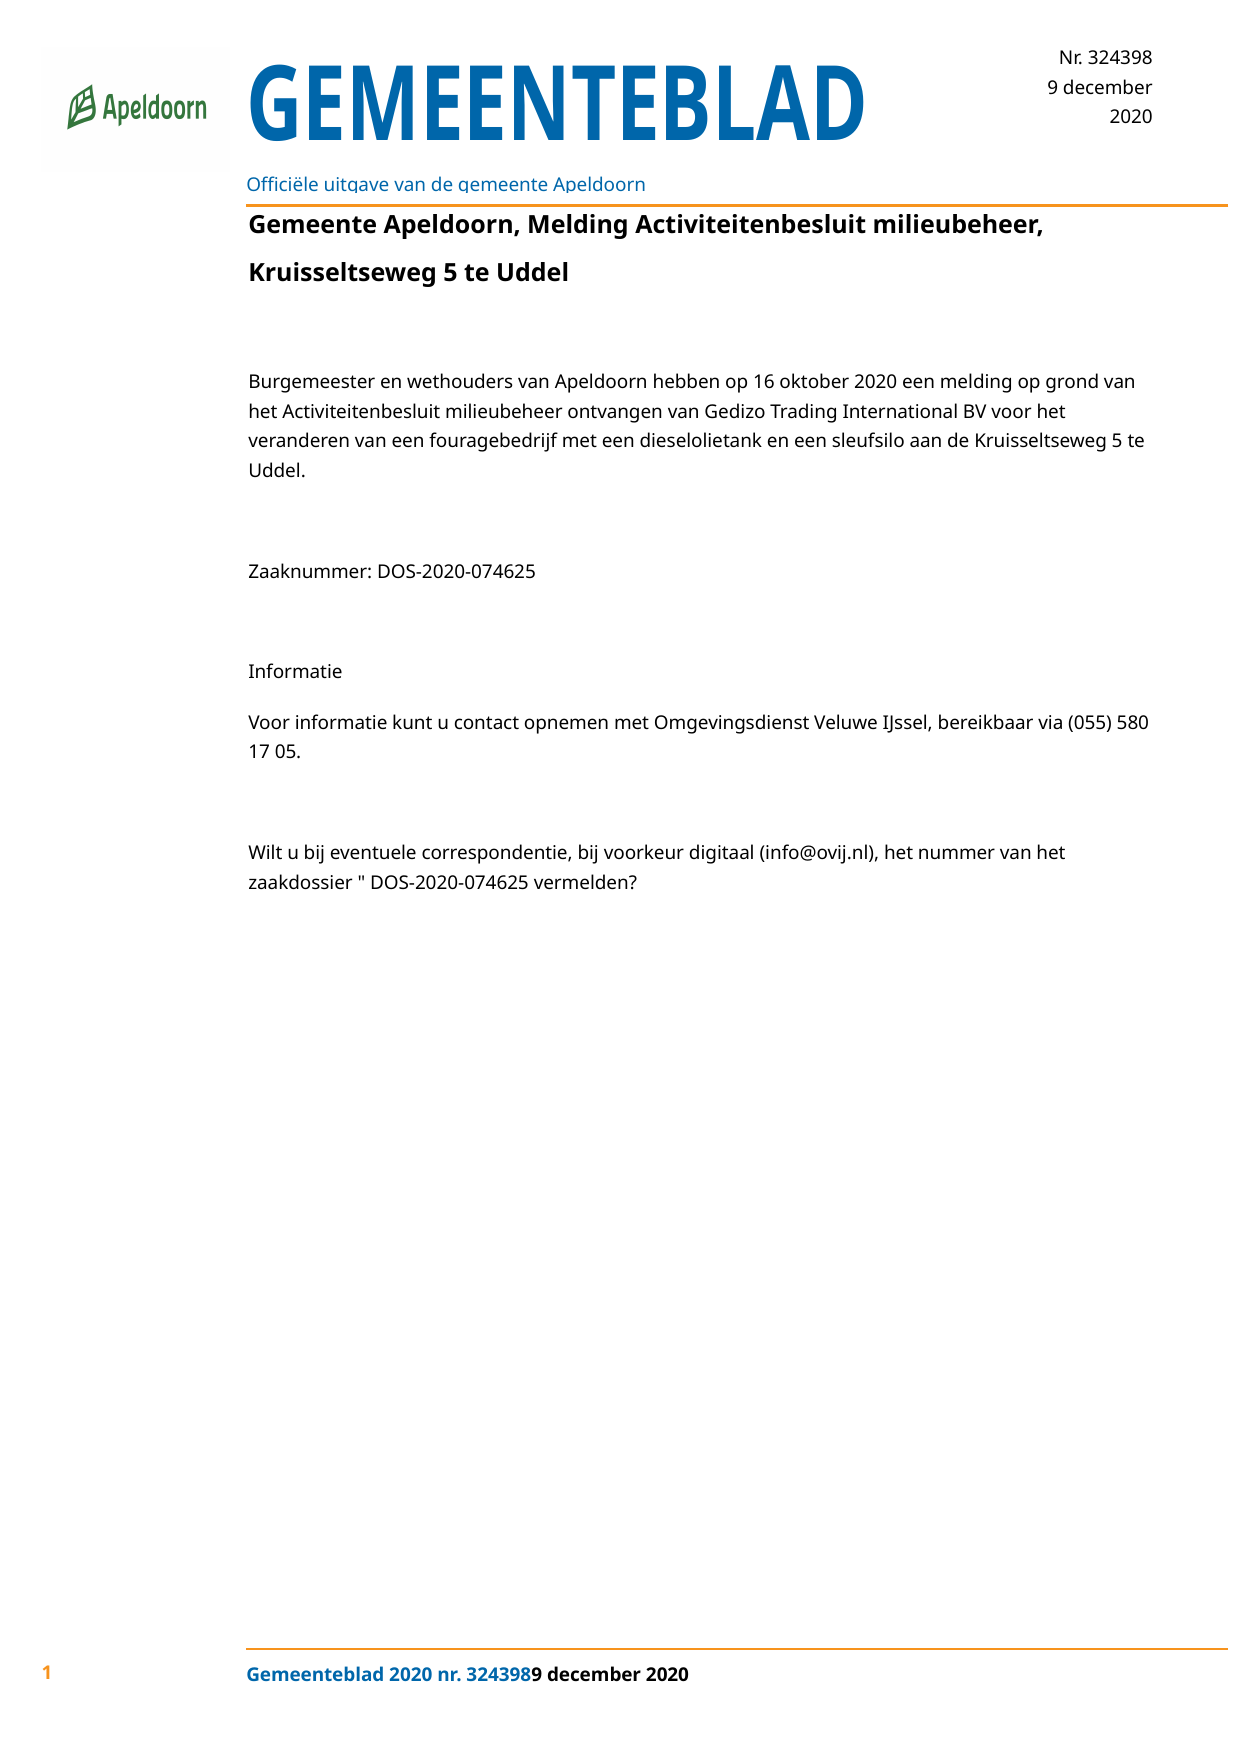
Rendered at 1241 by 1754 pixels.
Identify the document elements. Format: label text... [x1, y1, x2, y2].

text Zaaknummer: DOS-2020-074625 [248, 558, 1152, 584]
text Burgemeester en wethouders van Apeldoorn hebben op 16 oktober 2020 een melding op grond van het Activiteitenbesluit milieubeheer ontvangen van Gedizo Trading International BV voor het veranderen van een fouragebedrijf met een dieselolietank en een sleufsilo aan de Kruisseltseweg 5 te Uddel. [248, 368, 1152, 483]
text Gemeente Apeldoorn, Melding Activiteitenbesluit milieubeheer, Kruisseltseweg 5 te Uddel [248, 207, 1152, 288]
picture [41, 47, 231, 172]
text Wilt u bij eventuele correspondentie, bij voorkeur digitaal (info@ovij.nl), het nummer van het zaakdossier " DOS-2020-074625 vermelden? [248, 839, 1152, 895]
text Informatie [248, 659, 1152, 684]
text Voor informatie kunt u contact opnemen met Omgevingsdienst Veluwe IJssel, bereikbaar via (055) 580 17 05. [248, 709, 1152, 764]
